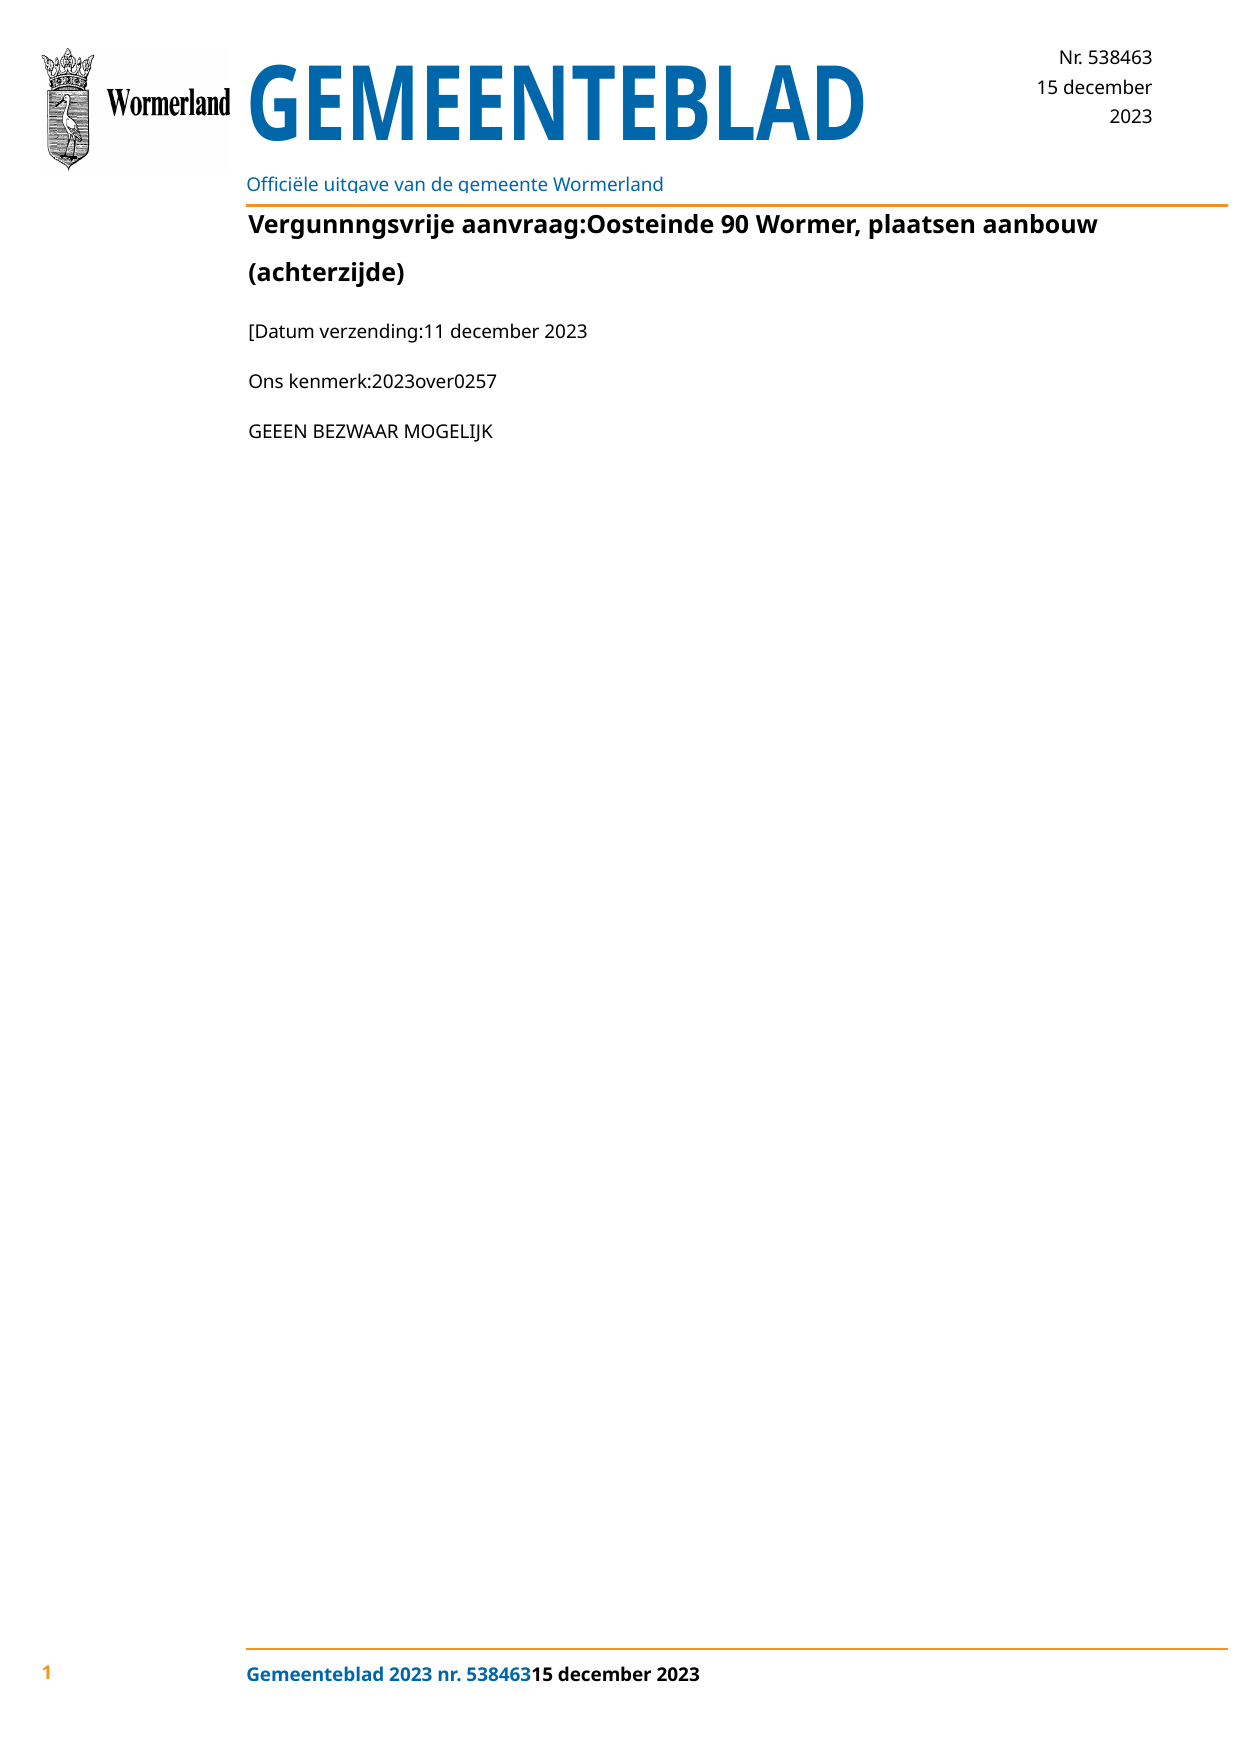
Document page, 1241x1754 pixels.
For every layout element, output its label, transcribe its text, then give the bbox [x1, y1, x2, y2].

picture [41, 47, 231, 172]
text [Datum verzending:11 december 2023 [248, 318, 1152, 344]
text Vergunnngsvrije aanvraag:Oosteinde 90 Wormer, plaatsen aanbouw (achterzijde) [248, 207, 1152, 288]
text Ons kenmerk:2023over0257 [248, 368, 1152, 394]
text GEEEN BEZWAAR MOGELIJK [248, 419, 1152, 444]
